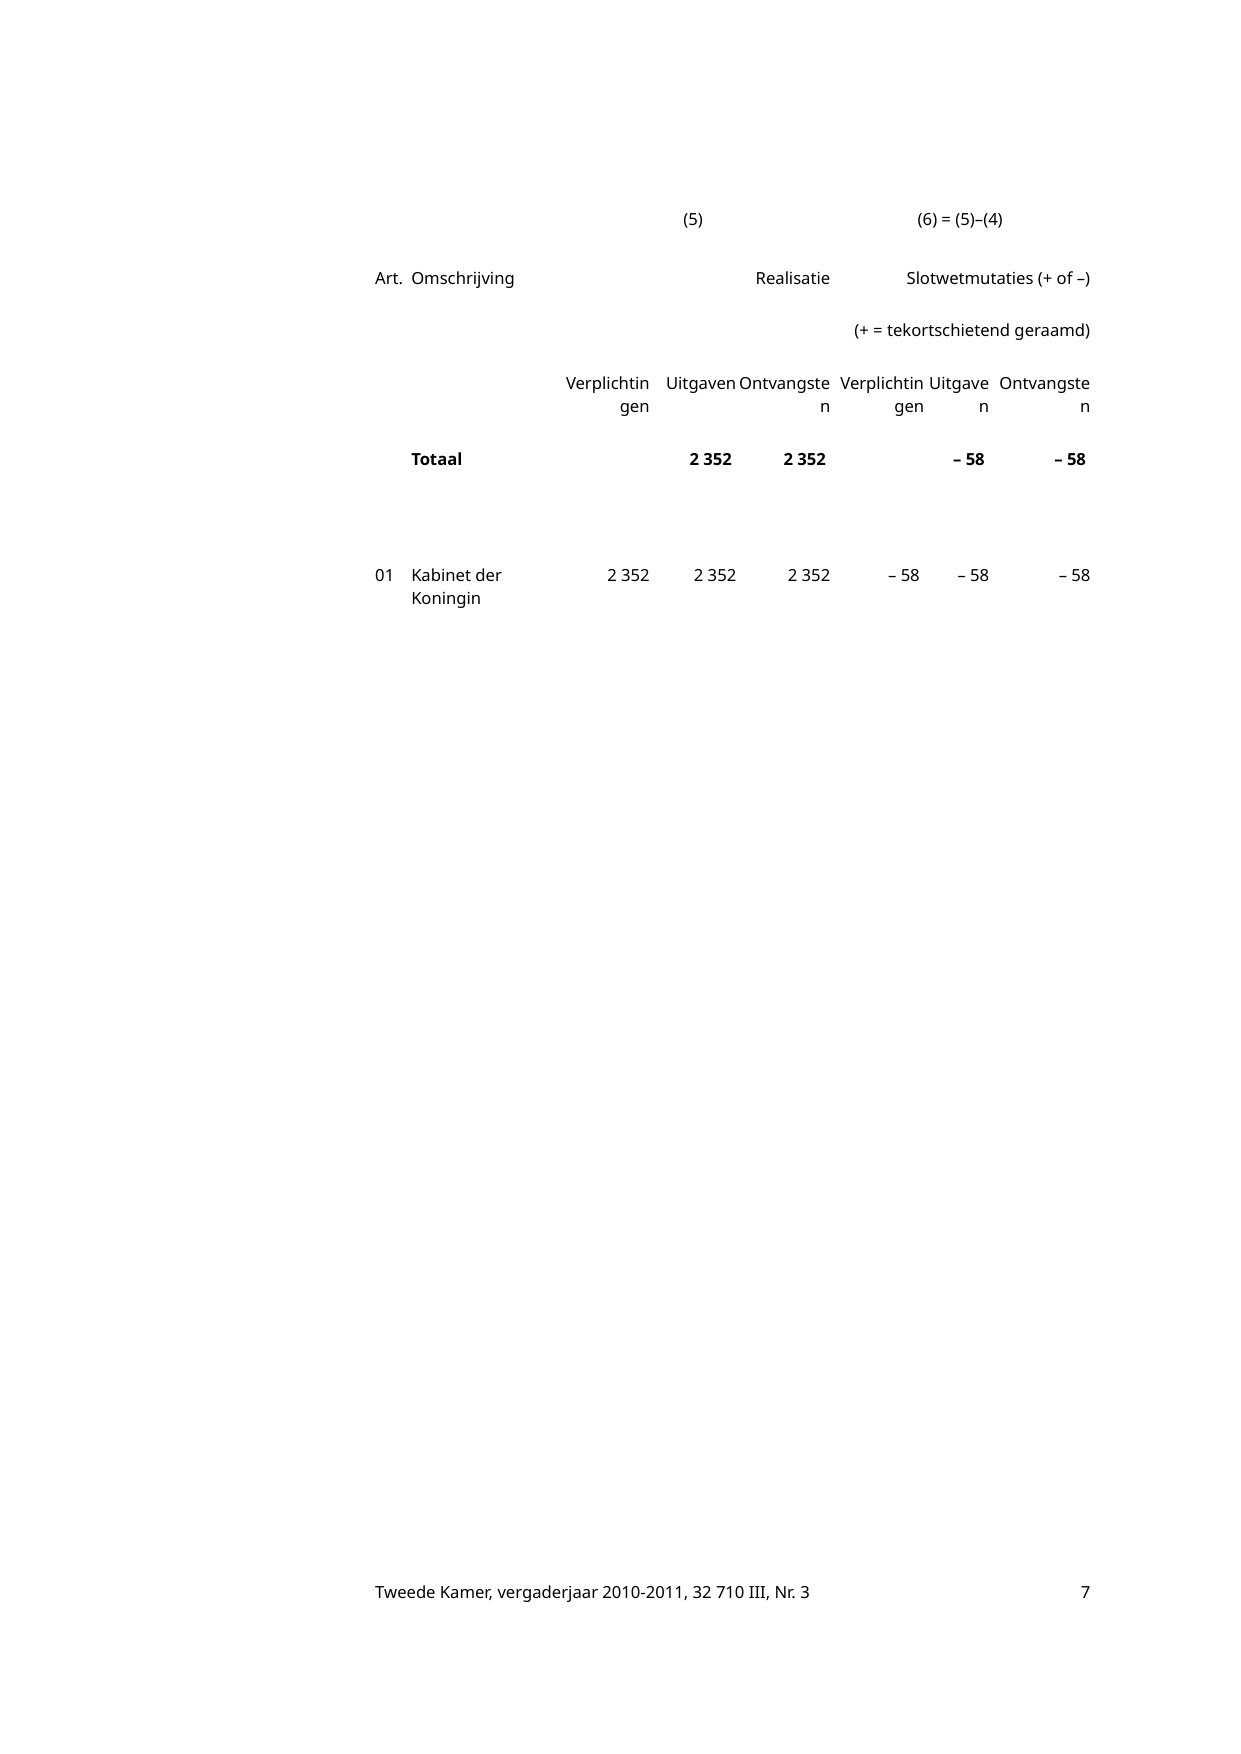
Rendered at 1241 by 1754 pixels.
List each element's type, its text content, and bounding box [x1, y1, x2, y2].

table_cell [375, 372, 411, 447]
table_cell 2 352 [649, 564, 736, 639]
table_cell – 58 [989, 564, 1090, 639]
table_header (6) = (5)–(4) [830, 208, 1090, 266]
table_cell [556, 506, 649, 564]
table_cell [375, 447, 411, 506]
table_cell [649, 506, 736, 564]
table_cell [924, 506, 989, 564]
table_cell [375, 506, 411, 564]
table_cell [411, 506, 556, 564]
table_cell Verplichtingen [830, 372, 924, 447]
table_cell Verplichtingen [556, 372, 649, 447]
table_cell 2 352 [649, 447, 736, 506]
table_cell Uitgaven [649, 372, 736, 447]
table_cell Ontvangsten [736, 372, 830, 447]
table_header [411, 208, 556, 266]
table_cell Realisatie [556, 266, 830, 372]
table_cell Slotwetmutaties (+ of –) (+ = tekortschietend geraamd) [830, 266, 1090, 372]
table_cell [736, 506, 830, 564]
table_cell – 58 [924, 447, 989, 506]
table_cell – 58 [830, 564, 924, 639]
table_cell [830, 506, 924, 564]
table_cell [989, 506, 1090, 564]
table_cell [556, 447, 649, 506]
table_cell Uitgaven [924, 372, 989, 447]
table_cell Ontvangsten [989, 372, 1090, 447]
table_cell 01 [375, 564, 411, 639]
table_header [375, 208, 411, 266]
table_cell Totaal [411, 447, 556, 506]
table_cell – 58 [989, 447, 1090, 506]
table_cell Omschrijving [411, 266, 556, 372]
table_cell Kabinet der Koningin [411, 564, 556, 639]
table_cell [830, 447, 924, 506]
table_cell – 58 [924, 564, 989, 639]
table_header (5) [556, 208, 830, 266]
table_cell Art. [375, 266, 411, 372]
table_cell 2 352 [556, 564, 649, 639]
table_cell 2 352 [736, 564, 830, 639]
table_cell [411, 372, 556, 447]
table_cell 2 352 [736, 447, 830, 506]
